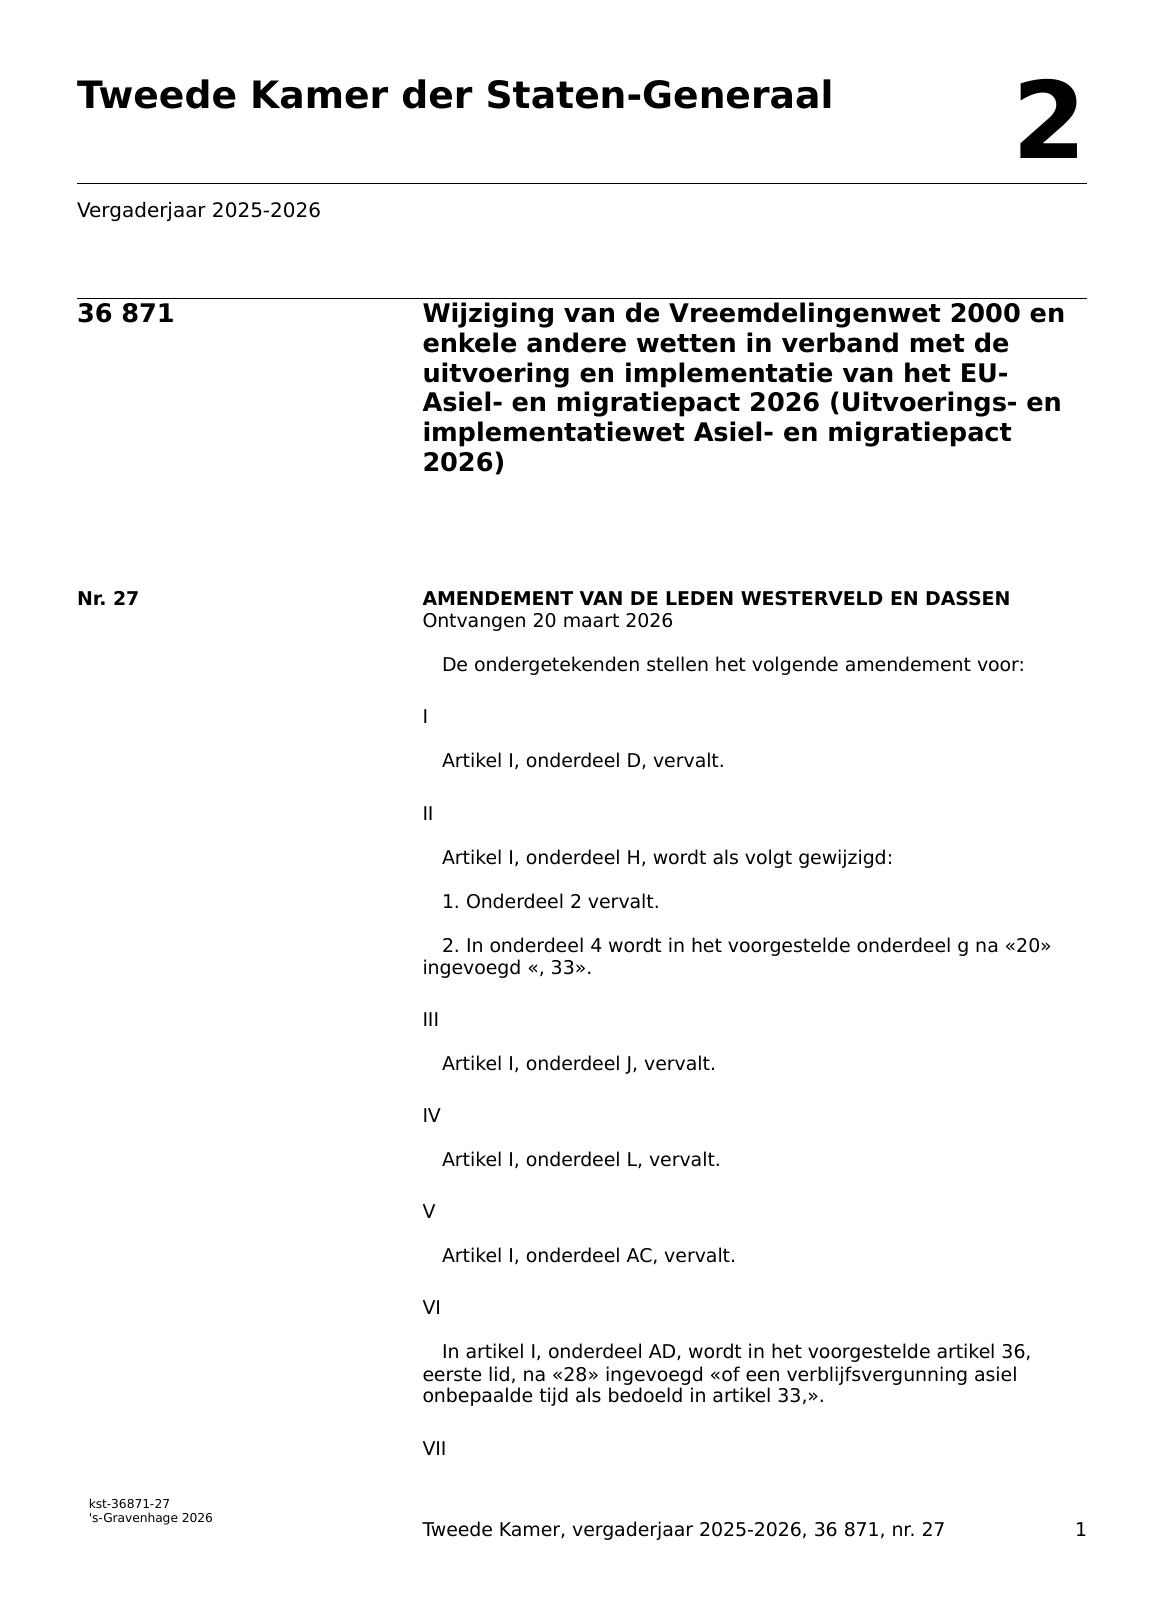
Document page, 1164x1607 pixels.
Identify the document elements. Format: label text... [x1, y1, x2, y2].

text In artikel I, onderdeel AD, wordt in het voorgestelde artikel 36, eerste lid, na «28» ingevoegd «of een verblijfsvergunning asiel onbepaalde tijd als bedoeld in artikel 33,». [422, 1341, 1087, 1407]
subtitle Nr. 27 AMENDEMENT VAN DE LEDEN WESTERVELD EN DASSEN [77, 588, 1087, 610]
subtitle I [422, 706, 1087, 728]
table_header Tweede Kamer der Staten-Generaal [77, 59, 886, 183]
text kst-36871-27 [88, 1497, 323, 1511]
subtitle III [422, 1009, 1087, 1031]
text Artikel I, onderdeel L, vervalt. [422, 1149, 1087, 1171]
text Artikel I, onderdeel D, vervalt. [422, 750, 1087, 772]
text Ontvangen 20 maart 2026 [422, 610, 1087, 632]
table_header 2 [886, 59, 1087, 183]
table_cell Vergaderjaar 2025-2026 [77, 184, 1087, 298]
subtitle VI [422, 1297, 1087, 1319]
subtitle V [422, 1201, 1087, 1223]
text De ondergetekenden stellen het volgende amendement voor: [422, 654, 1087, 676]
subtitle IV [422, 1105, 1087, 1127]
text 's-Gravenhage 2026 [88, 1511, 323, 1525]
text Artikel I, onderdeel J, vervalt. [422, 1053, 1087, 1075]
subtitle VII [422, 1437, 1087, 1459]
text Artikel I, onderdeel H, wordt als volgt gewijzigd: [422, 847, 1087, 868]
text Artikel I, onderdeel AC, vervalt. [422, 1245, 1087, 1267]
text 1. Onderdeel 2 vervalt. [422, 891, 1087, 913]
subtitle 36 871 Wijziging van de Vreemdelingenwet 2000 en enkele andere wetten in verband met de uitvoering en implementatie van het EU-Asiel- en migratiepact 2026 (Uitvoerings- en implementatiewet Asiel- en migratiepact 2026) [77, 299, 1087, 477]
subtitle II [422, 802, 1087, 824]
text 2. In onderdeel 4 wordt in het voorgestelde onderdeel g na «20» ingevoegd «, 33». [422, 935, 1087, 979]
